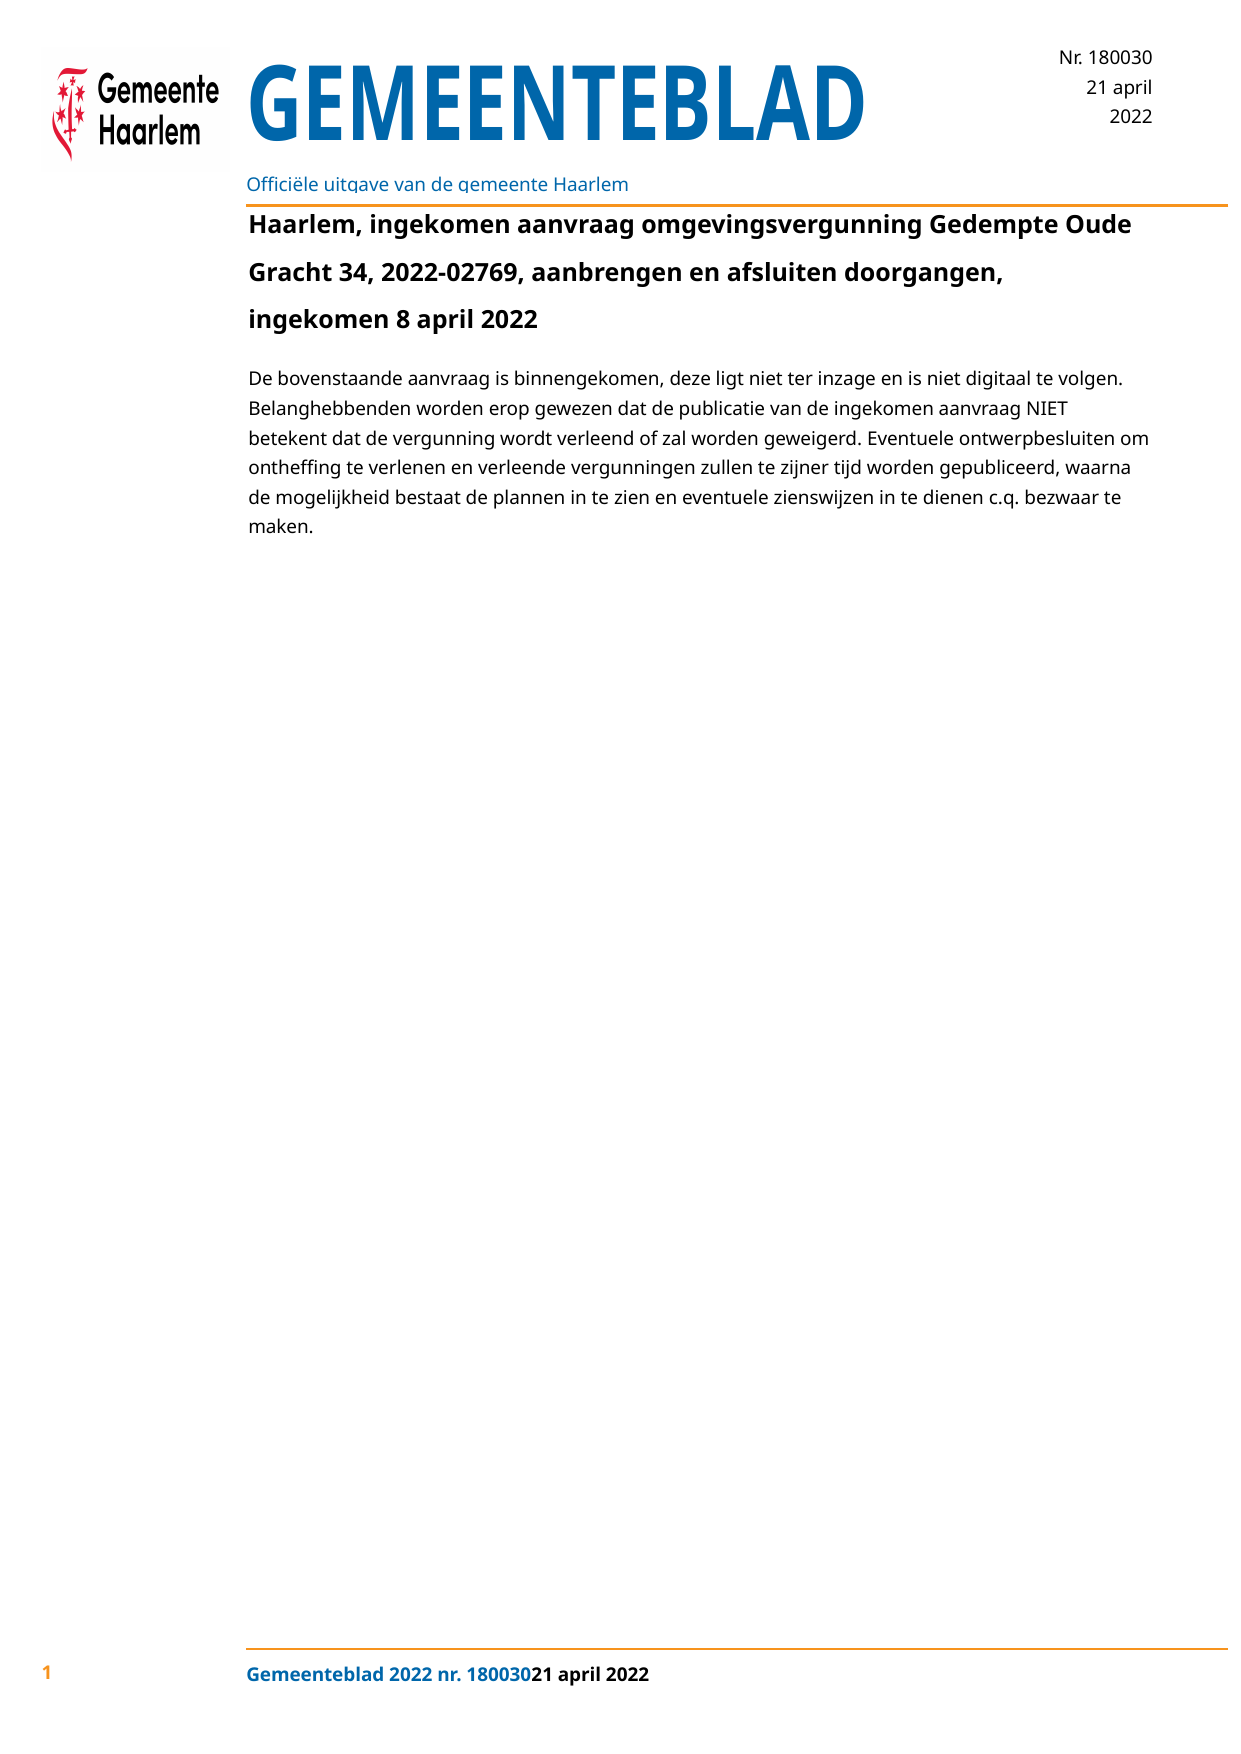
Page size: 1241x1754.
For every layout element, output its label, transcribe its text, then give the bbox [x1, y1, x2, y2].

picture [41, 47, 231, 172]
text Haarlem, ingekomen aanvraag omgevingsvergunning Gedempte Oude Gracht 34, 2022-02769, aanbrengen en afsluiten doorgangen, ingekomen 8 april 2022 [248, 207, 1152, 336]
text De bovenstaande aanvraag is binnengekomen, deze ligt niet ter inzage en is niet digitaal te volgen. Belanghebbenden worden erop gewezen dat de publicatie van de ingekomen aanvraag NIET betekent dat de vergunning wordt verleend of zal worden geweigerd. Eventuele ontwerpbesluiten om ontheffing te verlenen en verleende vergunningen zullen te zijner tijd worden gepubliceerd, waarna de mogelijkheid bestaat de plannen in te zien en eventuele zienswijzen in te dienen c.q. bezwaar te maken. [248, 366, 1152, 539]
